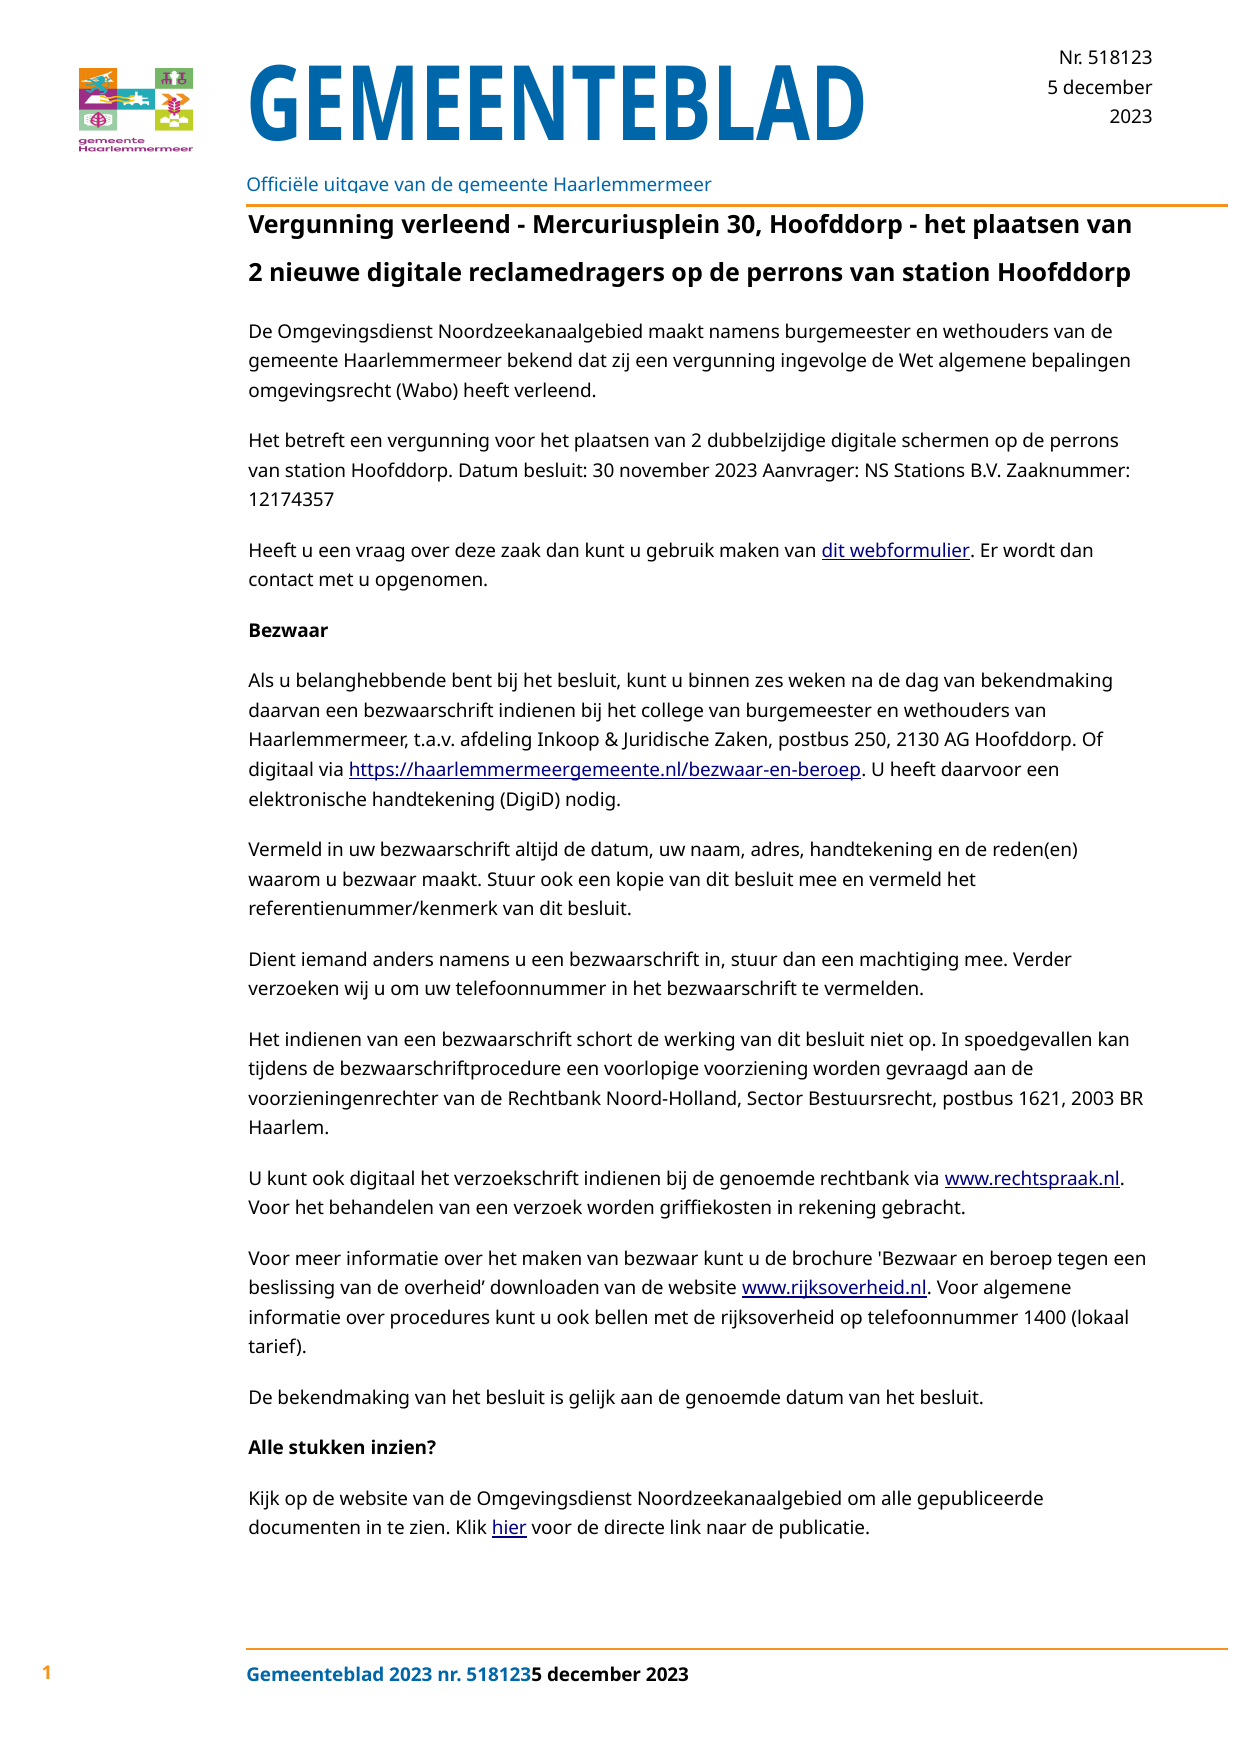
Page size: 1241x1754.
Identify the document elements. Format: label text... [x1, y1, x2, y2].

text Vermeld in uw bezwaarschrift altijd de datum, uw naam, adres, handtekening en de reden(en) waarom u bezwaar maakt. Stuur ook een kopie van dit besluit mee en vermeld het referentienummer/kenmerk van dit besluit. [248, 836, 1152, 921]
text Het indienen van een bezwaarschrift schort de werking van dit besluit niet op. In spoedgevallen kan tijdens de bezwaarschriftprocedure een voorlopige voorziening worden gevraagd aan de voorzieningenrechter van de Rechtbank Noord-Holland, Sector Bestuursrecht, postbus 1621, 2003 BR Haarlem. [248, 1026, 1152, 1140]
text U kunt ook digitaal het verzoekschrift indienen bij de genoemde rechtbank via www.rechtspraak.nl. Voor het behandelen van een verzoek worden griffiekosten in rekening gebracht. [248, 1165, 1152, 1220]
picture [41, 47, 231, 172]
text De Omgevingsdienst Noordzeekanaalgebied maakt namens burgemeester en wethouders van de gemeente Haarlemmermeer bekend dat zij een vergunning ingevolge de Wet algemene bepalingen omgevingsrecht (Wabo) heeft verleend. [248, 318, 1152, 403]
text Heeft u een vraag over deze zaak dan kunt u gebruik maken van dit webformulier. Er wordt dan contact met u opgenomen. [248, 537, 1152, 592]
text Vergunning verleend - Mercuriusplein 30, Hoofddorp - het plaatsen van 2 nieuwe digitale reclamedragers op de perrons van station Hoofddorp [248, 207, 1152, 288]
text Het betreft een vergunning voor het plaatsen van 2 dubbelzijdige digitale schermen op de perrons van station Hoofddorp. Datum besluit: 30 november 2023 Aanvrager: NS Stations B.V. Zaaknummer: 12174357 [248, 427, 1152, 512]
text De bekendmaking van het besluit is gelijk aan de genoemde datum van het besluit. [248, 1384, 1152, 1410]
text Voor meer informatie over het maken van bezwaar kunt u de brochure 'Bezwaar en beroep tegen een beslissing van de overheid’ downloaden van de website www.rijksoverheid.nl. Voor algemene informatie over procedures kunt u ook bellen met de rijksoverheid op telefoonnummer 1400 (lokaal tarief). [248, 1245, 1152, 1359]
text Alle stukken inzien? [248, 1434, 1152, 1460]
text Als u belanghebbende bent bij het besluit, kunt u binnen zes weken na de dag van bekendmaking daarvan een bezwaarschrift indienen bij het college van burgemeester en wethouders van Haarlemmermeer, t.a.v. afdeling Inkoop & Juridische Zaken, postbus 250, 2130 AG Hoofddorp. Of digitaal via https://haarlemmermeergemeente.nl/bezwaar-en-beroep. U heeft daarvoor een elektronische handtekening (DigiD) nodig. [248, 667, 1152, 812]
text Dient iemand anders namens u een bezwaarschrift in, stuur dan een machtiging mee. Verder verzoeken wij u om uw telefoonnummer in het bezwaarschrift te vermelden. [248, 946, 1152, 1001]
text Kijk op de website van de Omgevingsdienst Noordzeekanaalgebied om alle gepubliceerde documenten in te zien. Klik hier voor de directe link naar de publicatie. [248, 1485, 1152, 1540]
text Bezwaar [248, 617, 1152, 643]
